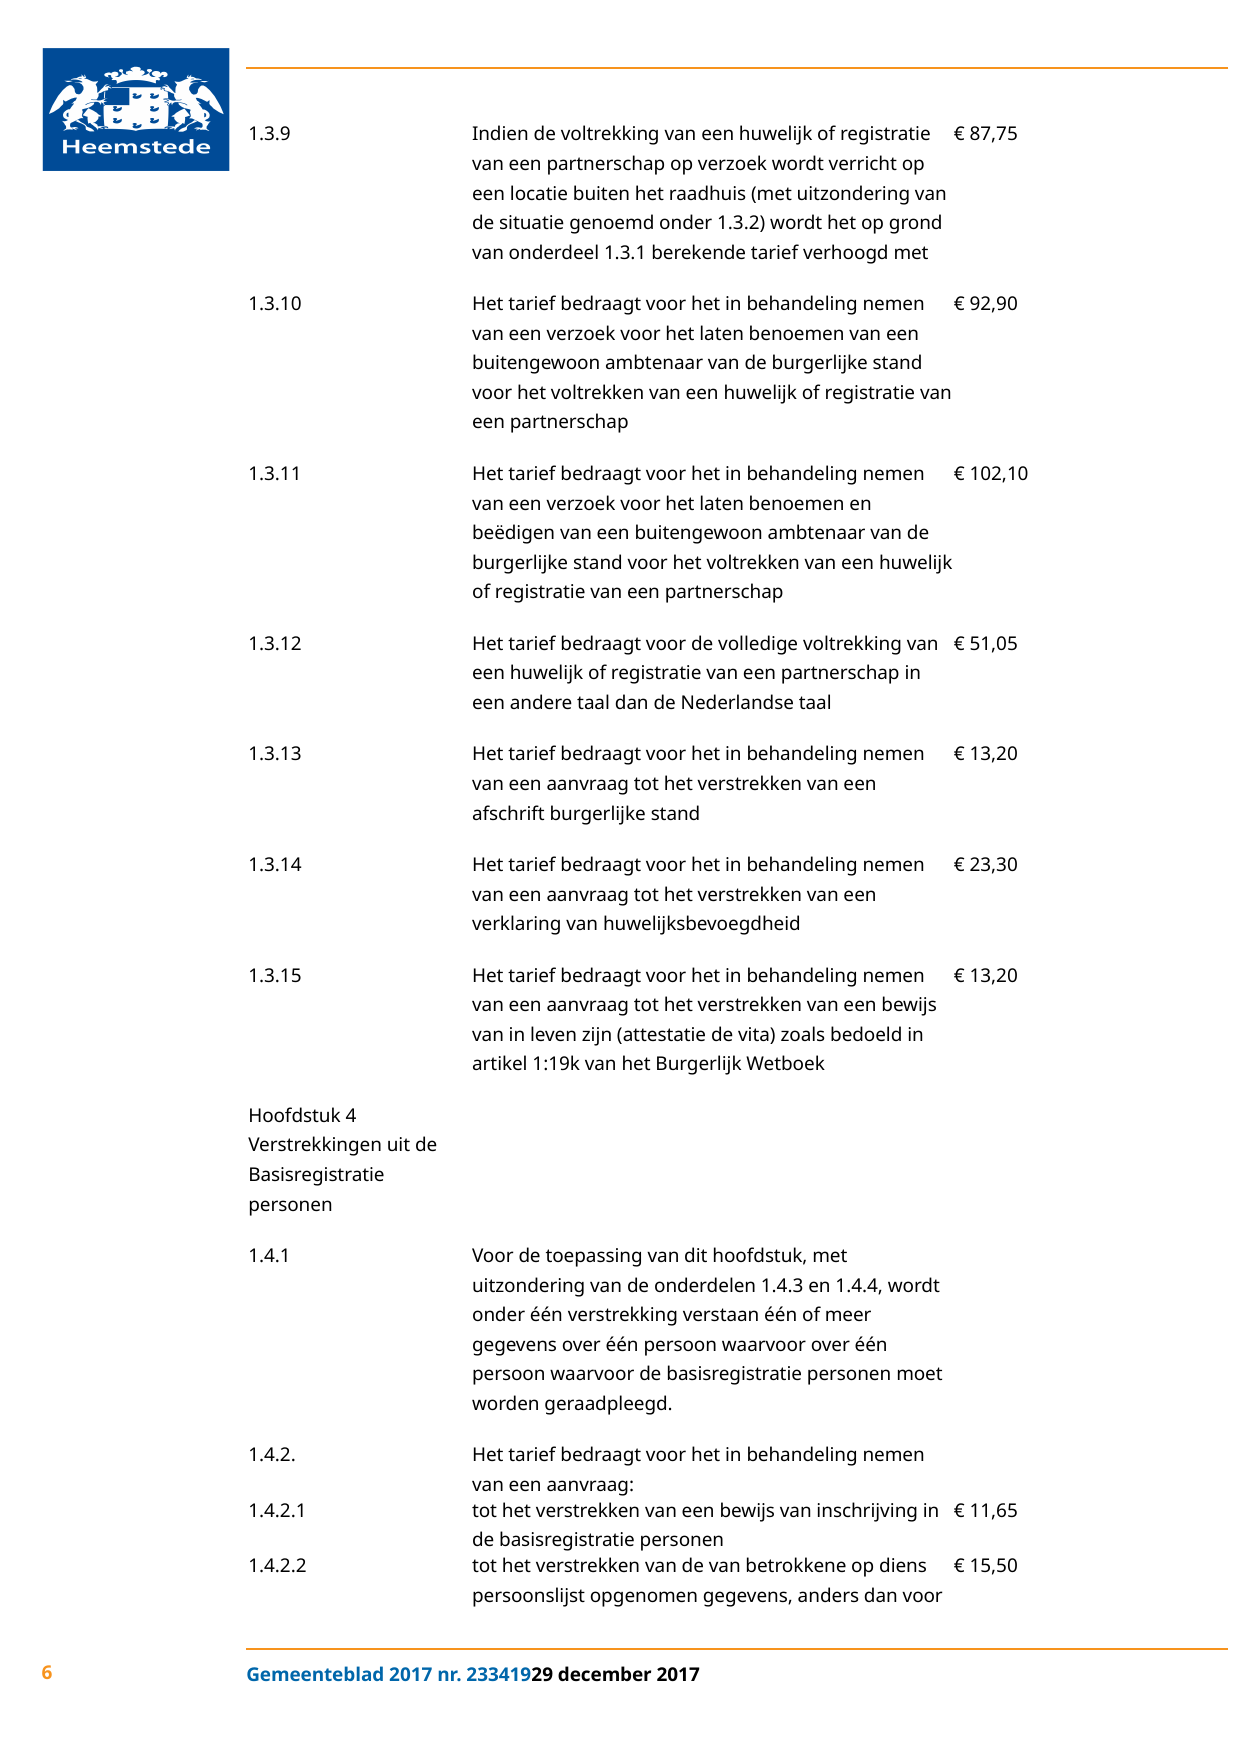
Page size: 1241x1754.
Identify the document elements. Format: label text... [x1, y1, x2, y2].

table_cell Hoofdstuk 4 Verstrekkingen uit de Basisregistratie personen [248, 1102, 472, 1216]
table_cell [248, 1076, 472, 1102]
table_cell Indien de voltrekking van een huwelijk of registratie van een partnerschap op verzoek wordt verricht op een locatie buiten het raadhuis (met uitzondering van de situatie genoemd onder 1.3.2) wordt het op grond van onderdeel 1.3.1 berekende tarief verhoogd met [472, 121, 954, 264]
table_cell € 13,20 [954, 962, 1152, 1076]
table_cell [248, 95, 472, 121]
table_cell Het tarief bedraagt voor het in behandeling nemen van een aanvraag tot het verstrekken van een afschrift burgerlijke stand [472, 741, 954, 825]
table_cell 1.4.2. [248, 1442, 472, 1497]
table_cell [248, 715, 472, 741]
table_cell [472, 265, 954, 290]
table_cell [954, 1442, 1152, 1497]
table_cell € 102,10 [954, 460, 1152, 604]
table_cell 1.4.2.2 [248, 1552, 472, 1607]
table_cell [954, 936, 1152, 962]
table_cell € 51,05 [954, 630, 1152, 715]
table_cell [472, 1076, 954, 1102]
picture [41, 47, 231, 172]
table_cell [472, 434, 954, 460]
table_cell [954, 95, 1152, 121]
table_cell [472, 1416, 954, 1442]
table_cell 1.3.9 [248, 121, 472, 264]
table_cell 1.3.10 [248, 290, 472, 434]
table_cell [954, 604, 1152, 630]
table_cell [472, 1102, 954, 1216]
table_cell 1.3.15 [248, 962, 472, 1076]
table_cell [472, 936, 954, 962]
table_cell Het tarief bedraagt voor het in behandeling nemen van een aanvraag tot het verstrekken van een bewijs van in leven zijn (attestatie de vita) zoals bedoeld in artikel 1:19k van het Burgerlijk Wetboek [472, 962, 954, 1076]
table_cell 1.3.13 [248, 741, 472, 825]
table_cell tot het verstrekken van de van betrokkene op diens persoonslijst opgenomen gegevens, anders dan voor [472, 1552, 954, 1607]
table_cell 1.3.14 [248, 851, 472, 936]
table_cell [954, 1416, 1152, 1442]
table_cell [248, 936, 472, 962]
table_cell [248, 434, 472, 460]
table_cell Voor de toepassing van dit hoofdstuk, met uitzondering van de onderdelen 1.4.3 en 1.4.4, wordt onder één verstrekking verstaan één of meer gegevens over één persoon waarvoor over één persoon waarvoor de basisregistratie personen moet worden geraadpleegd. [472, 1242, 954, 1416]
table_cell [248, 604, 472, 630]
table_cell 1.4.1 [248, 1242, 472, 1416]
table_cell [954, 1076, 1152, 1102]
table_cell tot het verstrekken van een bewijs van inschrijving in de basisregistratie personen [472, 1497, 954, 1552]
table_cell [954, 1216, 1152, 1242]
table_cell € 13,20 [954, 741, 1152, 825]
table_cell Het tarief bedraagt voor het in behandeling nemen van een verzoek voor het laten benoemen en beëdigen van een buitengewoon ambtenaar van de burgerlijke stand voor het voltrekken van een huwelijk of registratie van een partnerschap [472, 460, 954, 604]
table_cell [954, 715, 1152, 741]
table_cell [472, 95, 954, 121]
table_cell 1.3.11 [248, 460, 472, 604]
table_cell [954, 265, 1152, 290]
table_cell € 15,50 [954, 1552, 1152, 1607]
table_cell € 87,75 [954, 121, 1152, 264]
table_cell [472, 715, 954, 741]
table_cell 1.4.2.1 [248, 1497, 472, 1552]
table_cell [954, 825, 1152, 851]
table_cell € 11,65 [954, 1497, 1152, 1552]
table_cell [472, 1216, 954, 1242]
table_cell [248, 265, 472, 290]
table_cell 1.3.12 [248, 630, 472, 715]
table_cell Het tarief bedraagt voor het in behandeling nemen van een aanvraag tot het verstrekken van een verklaring van huwelijksbevoegdheid [472, 851, 954, 936]
table_cell [248, 1216, 472, 1242]
table_cell [248, 1416, 472, 1442]
table_cell Het tarief bedraagt voor het in behandeling nemen van een aanvraag: [472, 1442, 954, 1497]
table_cell [472, 604, 954, 630]
table_cell [954, 1102, 1152, 1216]
table_cell [248, 825, 472, 851]
table_cell [472, 825, 954, 851]
table_cell € 92,90 [954, 290, 1152, 434]
table_cell [954, 434, 1152, 460]
table_cell € 23,30 [954, 851, 1152, 936]
table_cell Het tarief bedraagt voor het in behandeling nemen van een verzoek voor het laten benoemen van een buitengewoon ambtenaar van de burgerlijke stand voor het voltrekken van een huwelijk of registratie van een partnerschap [472, 290, 954, 434]
table_cell [954, 1242, 1152, 1416]
table_cell Het tarief bedraagt voor de volledige voltrekking van een huwelijk of registratie van een partnerschap in een andere taal dan de Nederlandse taal [472, 630, 954, 715]
